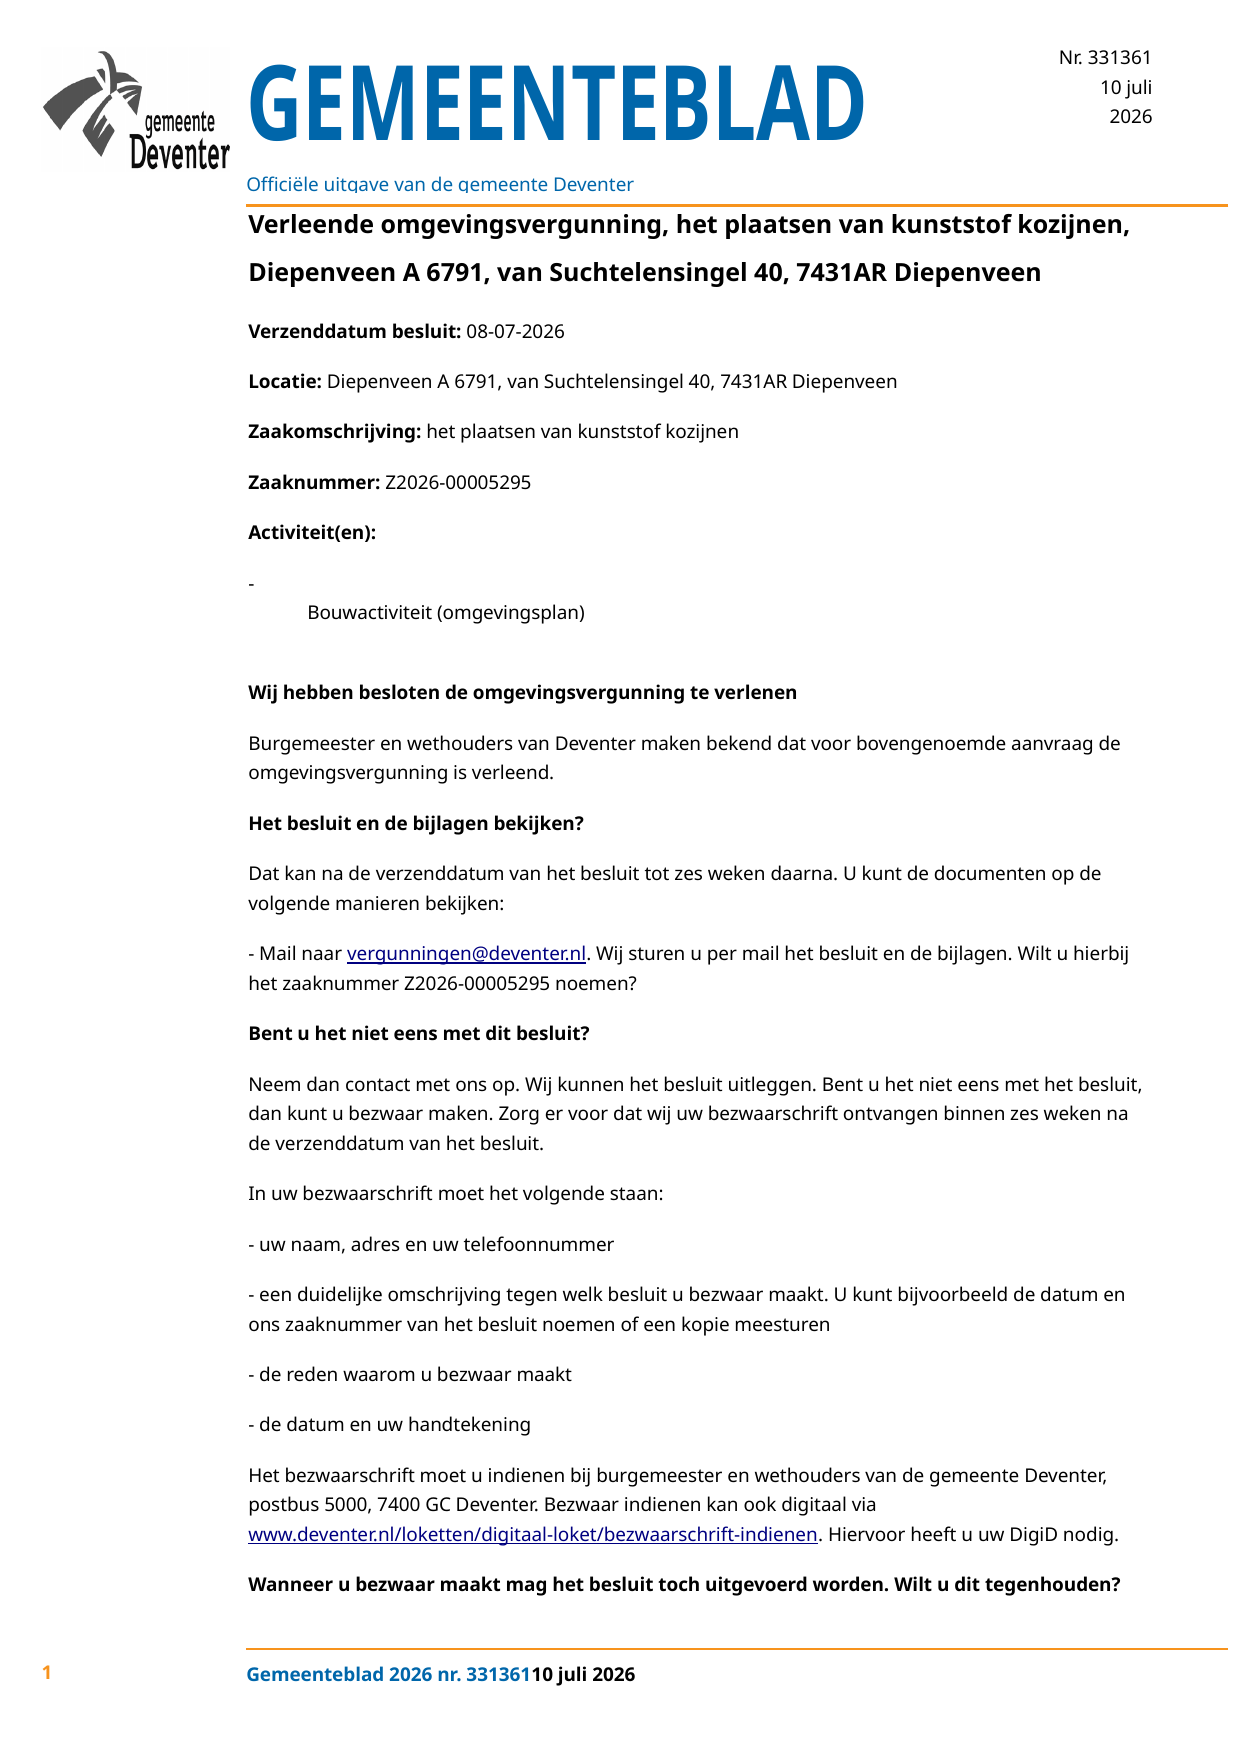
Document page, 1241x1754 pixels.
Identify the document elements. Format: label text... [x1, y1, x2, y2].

text Activiteit(en): [248, 519, 1152, 545]
text - de datum en uw handtekening [248, 1412, 1152, 1437]
text - uw naam, adres en uw telefoonnummer [248, 1231, 1152, 1257]
text Locatie: Diepenveen A 6791, van Suchtelensingel 40, 7431AR Diepenveen [248, 368, 1152, 394]
text - Mail naar vergunningen@deventer.nl. Wij sturen u per mail het besluit en de bijlagen. Wilt u hierbij het zaaknummer Z2026-00005295 noemen? [248, 940, 1152, 996]
text In uw bezwaarschrift moet het volgende staan: [248, 1180, 1152, 1206]
text Wij hebben besloten de omgevingsvergunning te verlenen [248, 679, 1152, 705]
text Verleende omgevingsvergunning, het plaatsen van kunststof kozijnen, Diepenveen A 6791, van Suchtelensingel 40, 7431AR Diepenveen [248, 207, 1152, 288]
text Zaaknummer: Z2026-00005295 [248, 469, 1152, 495]
text Bent u het niet eens met dit besluit? [248, 1020, 1152, 1046]
text Het bezwaarschrift moet u indienen bij burgemeester en wethouders van de gemeente Deventer, postbus 5000, 7400 GC Deventer. Bezwaar indienen kan ook digitaal via www.deventer.nl/loketten/digitaal-loket/bezwaarschrift-indienen. Hiervoor heeft u uw DigiD nodig. [248, 1462, 1152, 1547]
text Wanneer u bezwaar maakt mag het besluit toch uitgevoerd worden. Wilt u dit tegenhouden? [248, 1572, 1152, 1597]
text Neem dan contact met ons op. Wij kunnen het besluit uitleggen. Bent u het niet eens met het besluit, dan kunt u bezwaar maken. Zorg er voor dat wij uw bezwaarschrift ontvangen binnen zes weken na de verzenddatum van het besluit. [248, 1071, 1152, 1156]
text Verzenddatum besluit: 08-07-2026 [248, 318, 1152, 344]
picture [41, 47, 231, 172]
text - de reden waarom u bezwaar maakt [248, 1361, 1152, 1387]
text Dat kan na de verzenddatum van het besluit tot zes weken daarna. U kunt de documenten op de volgende manieren bekijken: [248, 860, 1152, 916]
text - een duidelijke omschrijving tegen welk besluit u bezwaar maakt. U kunt bijvoorbeeld de datum en ons zaaknummer van het besluit noemen of een kopie meesturen [248, 1281, 1152, 1337]
text Burgemeester en wethouders van Deventer maken bekend dat voor bovengenoemde aanvraag de omgevingsvergunning is verleend. [248, 730, 1152, 785]
text Zaakomschrijving: het plaatsen van kunststof kozijnen [248, 419, 1152, 444]
text Het besluit en de bijlagen bekijken? [248, 810, 1152, 836]
list Bouwactiviteit (omgevingsplan) [248, 599, 1152, 625]
